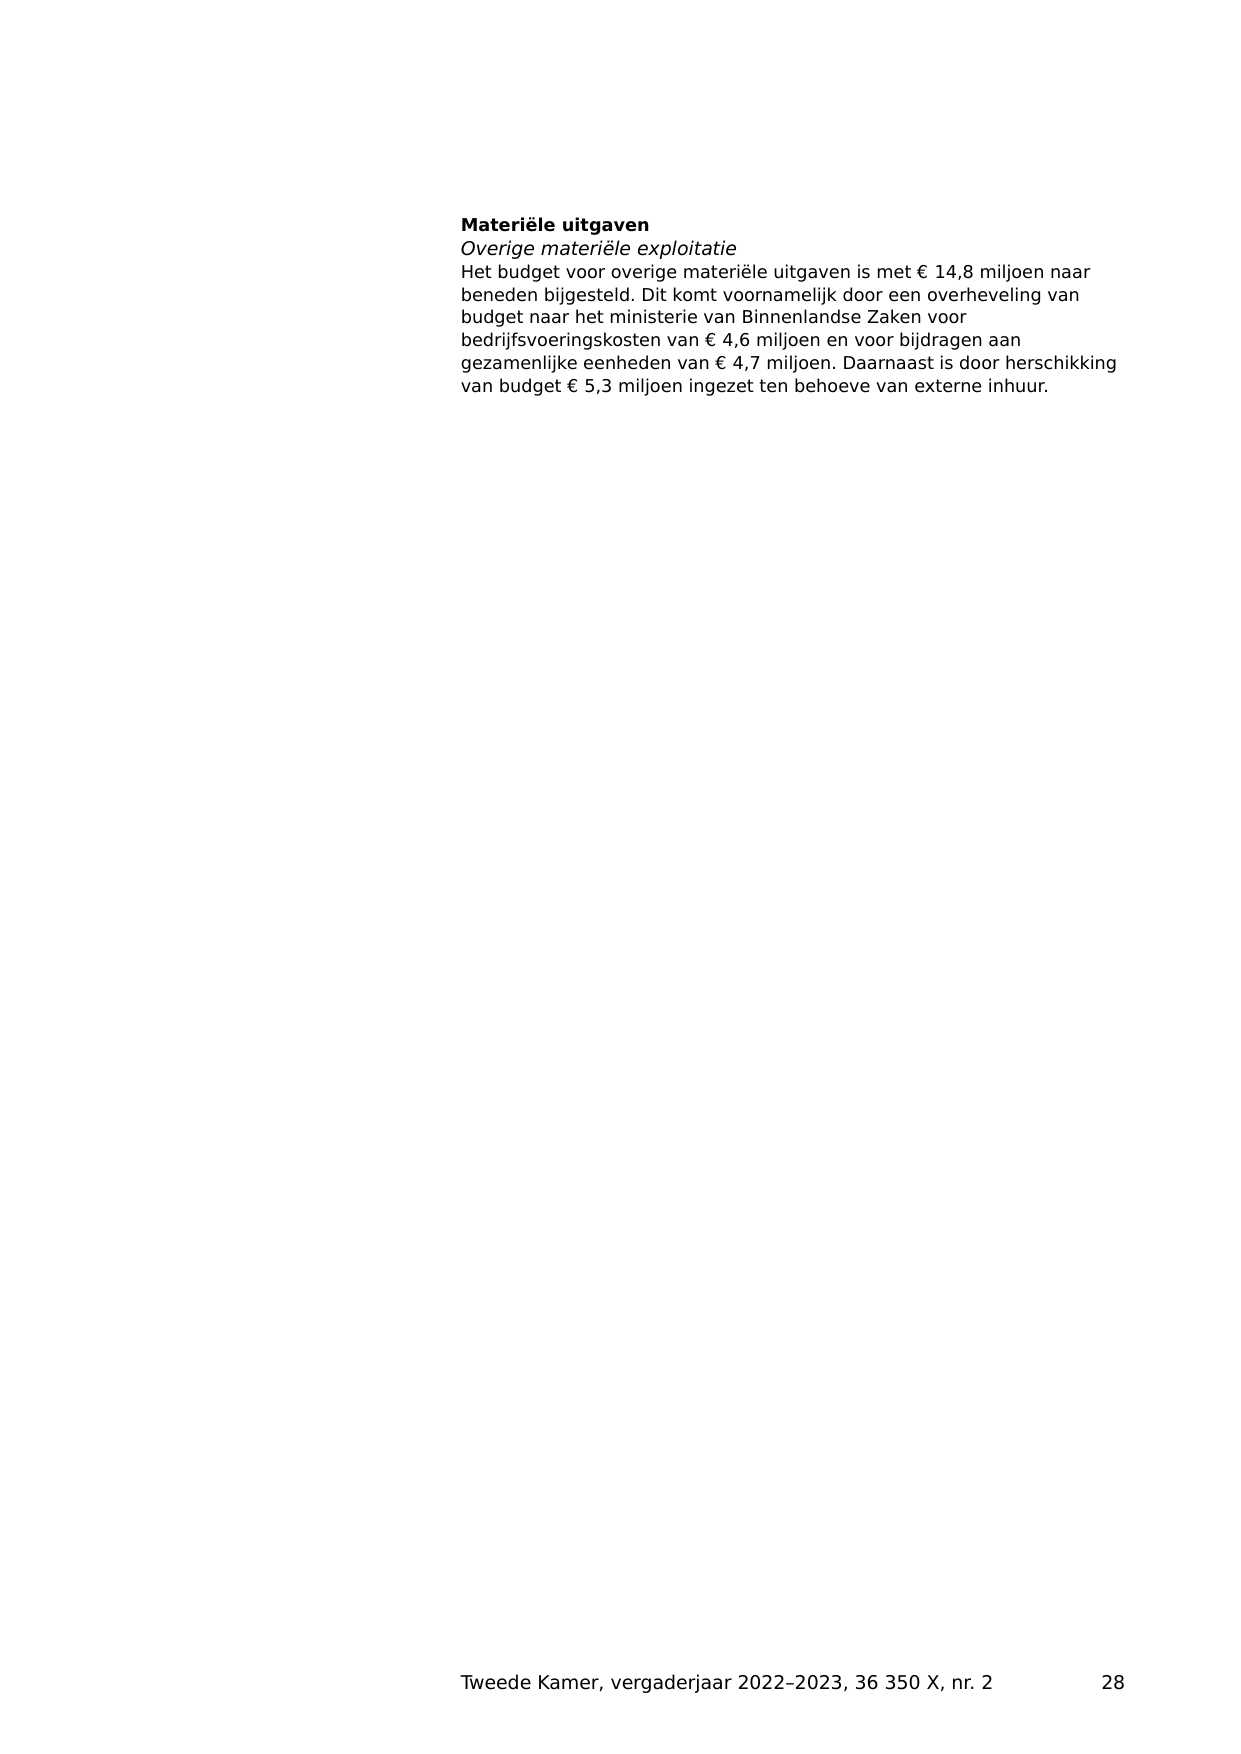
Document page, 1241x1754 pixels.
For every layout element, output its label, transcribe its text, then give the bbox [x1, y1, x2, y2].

text Het budget voor overige materiële uitgaven is met € 14,8 miljoen naar beneden bijgesteld. Dit komt voornamelijk door een overheveling van budget naar het ministerie van Binnenlandse Zaken voor bedrijfsvoeringskosten van € 4,6 miljoen en voor bijdragen aan gezamenlijke eenheden van € 4,7 miljoen. Daarnaast is door herschikking van budget € 5,3 miljoen ingezet ten behoeve van externe inhuur. [461, 260, 1125, 397]
text Overige materiële exploitatie [461, 238, 1125, 260]
text Materiële uitgaven [461, 213, 1125, 236]
